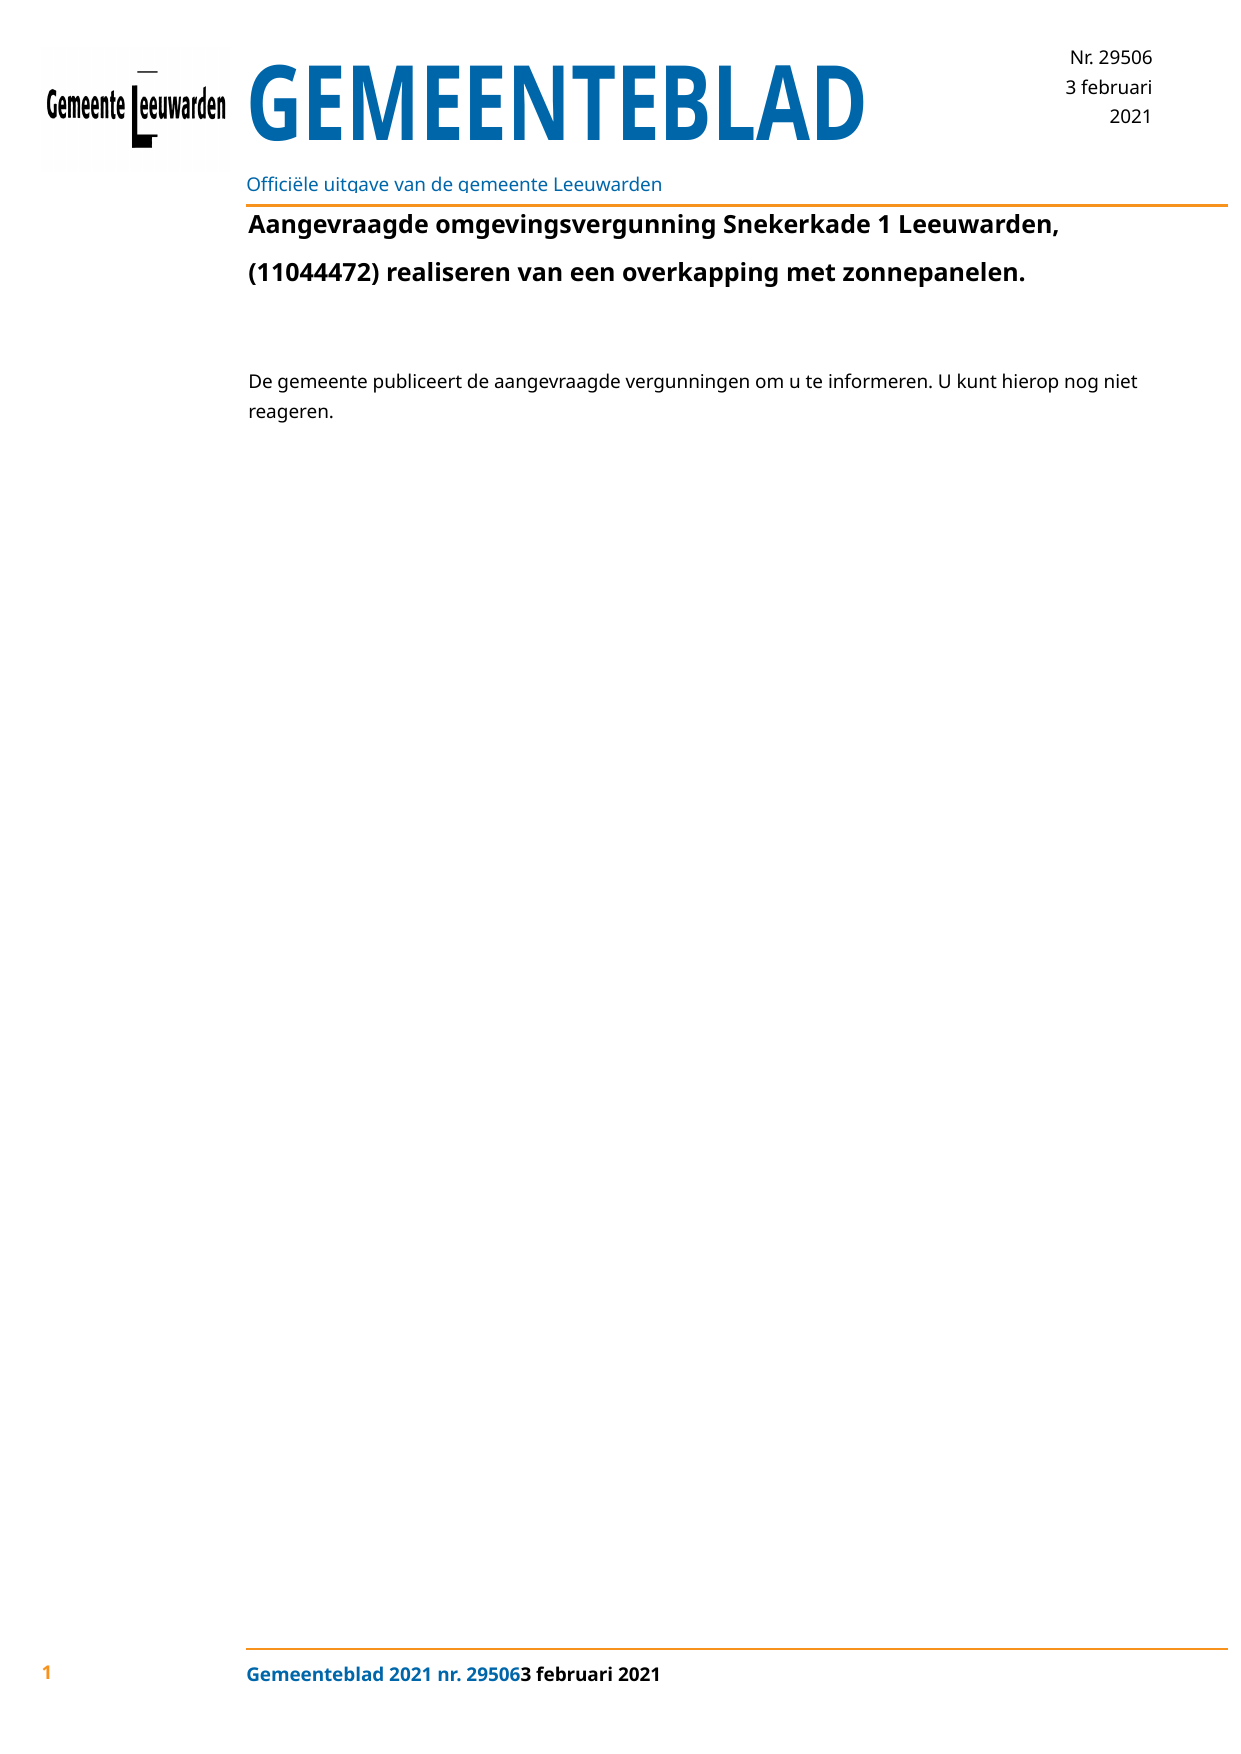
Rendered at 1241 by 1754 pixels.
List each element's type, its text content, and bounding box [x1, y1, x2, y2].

text Aangevraagde omgevingsvergunning Snekerkade 1 Leeuwarden, (11044472) realiseren van een overkapping met zonnepanelen. [248, 207, 1152, 288]
picture [41, 47, 231, 172]
text De gemeente publiceert de aangevraagde vergunningen om u te informeren. U kunt hierop nog niet reageren. [248, 368, 1152, 424]
